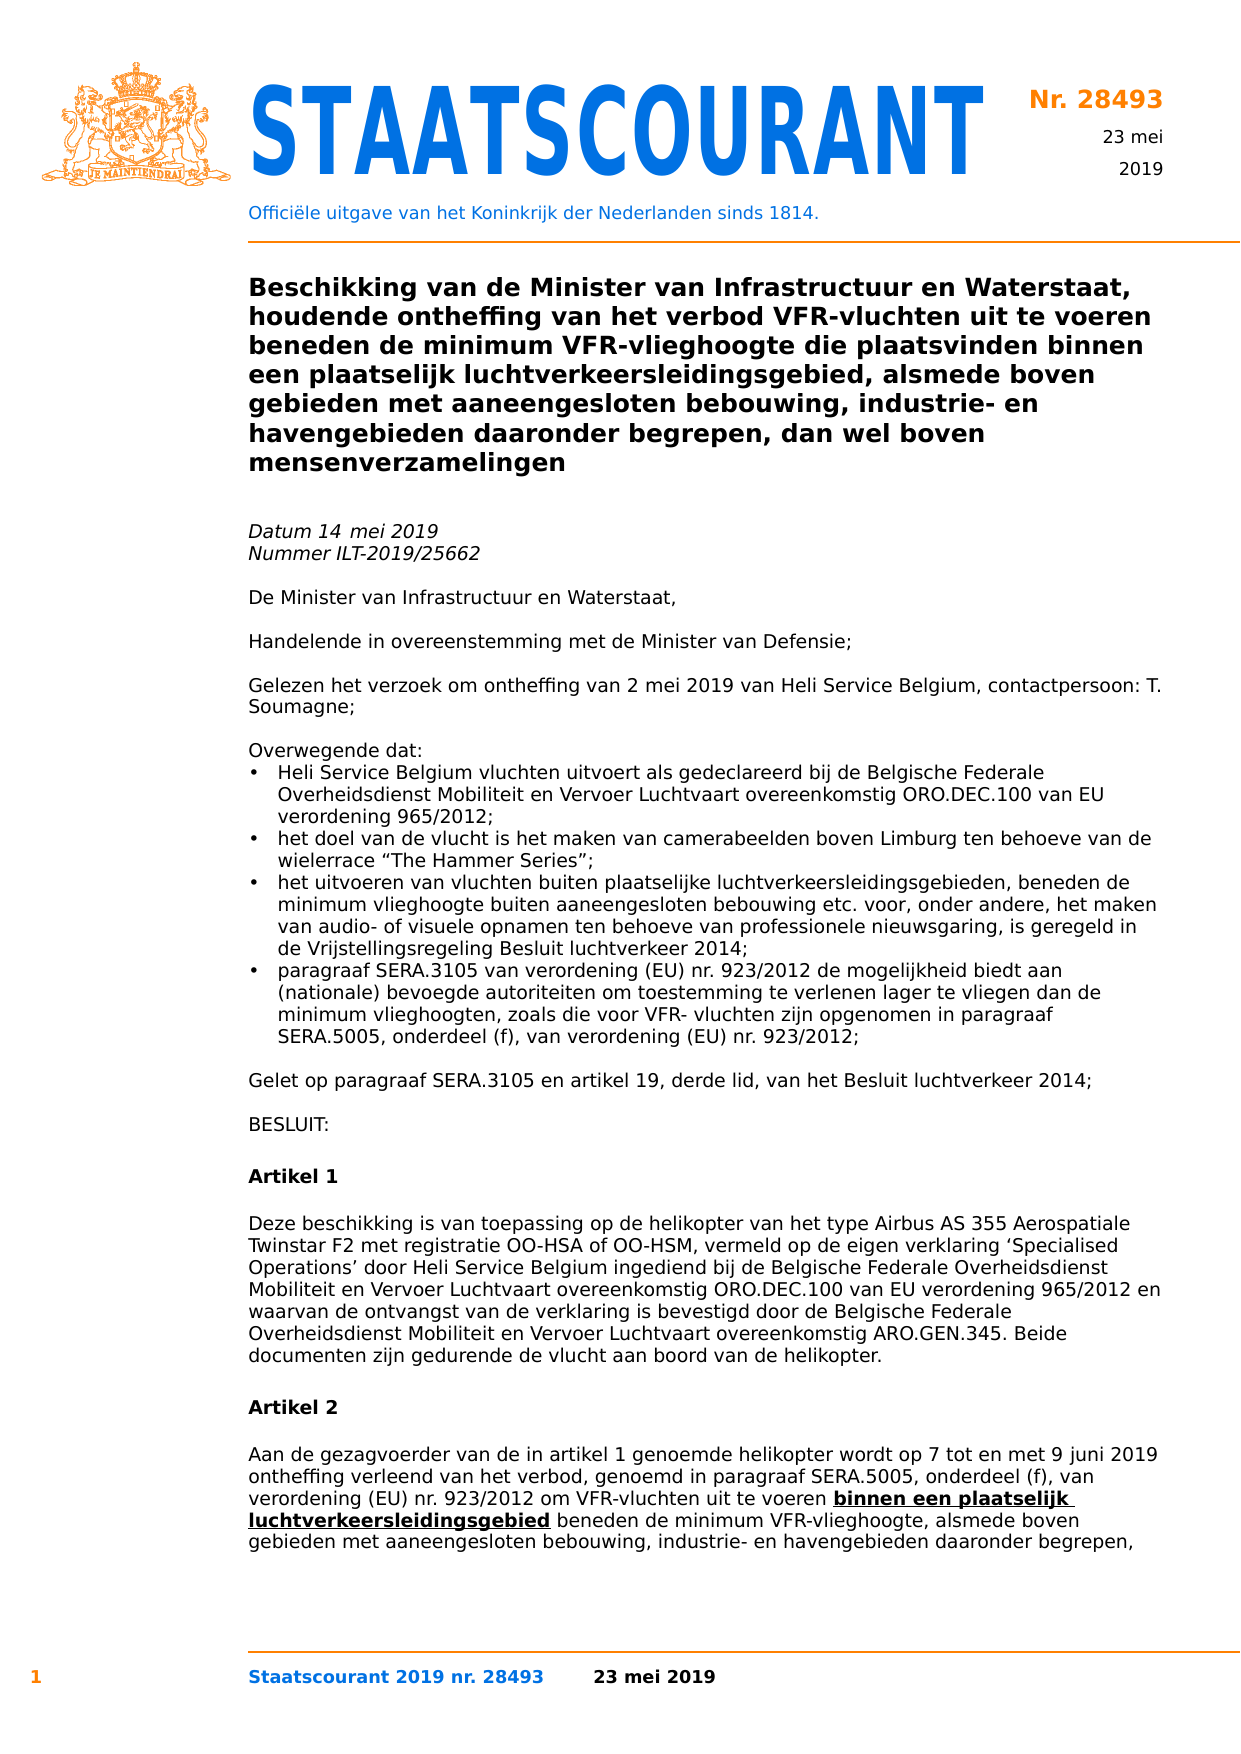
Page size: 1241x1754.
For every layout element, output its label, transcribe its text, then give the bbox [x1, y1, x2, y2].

text • paragraaf SERA.3105 van verordening (EU) nr. 923/2012 de mogelijkheid biedt aan (nationale) bevoegde autoriteiten om toestemming te verlenen lager te vliegen dan de minimum vlieghoogten, zoals die voor VFR- vluchten zijn opgenomen in paragraaf SERA.5005, onderdeel (f), van verordening (EU) nr. 923/2012; [248, 960, 1163, 1048]
text BESLUIT: [248, 1114, 1163, 1136]
text Deze beschikking is van toepassing op de helikopter van het type Airbus AS 355 Aerospatiale Twinstar F2 met registratie OO-HSA of OO-HSM, vermeld op de eigen verklaring ‘Specialised Operations’ door Heli Service Belgium ingediend bij de Belgische Federale Overheidsdienst Mobiliteit en Vervoer Luchtvaart overeenkomstig ORO.DEC.100 van EU verordening 965/2012 en waarvan de ontvangst van de verklaring is bevestigd door de Belgische Federale Overheidsdienst Mobiliteit en Vervoer Luchtvaart overeenkomstig ARO.GEN.345. Beide documenten zijn gedurende de vlucht aan boord van de helikopter. [248, 1213, 1163, 1367]
table_header [25, 62, 248, 241]
text • het uitvoeren van vluchten buiten plaatselijke luchtverkeersleidingsgebieden, beneden de minimum vlieghoogte buiten aaneengesloten bebouwing etc. voor, onder andere, het maken van audio- of visuele opnamen ten behoeve van professionele nieuwsgaring, is geregeld in de Vrijstellingsregeling Besluit luchtverkeer 2014; [248, 872, 1163, 960]
text Handelende in overeenstemming met de Minister van Defensie; [248, 631, 1163, 653]
table_cell 23 mei [998, 121, 1240, 153]
table_cell Officiële uitgave van het Koninkrijk der Nederlanden sinds 1814. [248, 203, 1240, 241]
subtitle Beschikking van de Minister van Infrastructuur en Waterstaat, houdende ontheffing van het verbod VFR-vluchten uit te voeren beneden de minimum VFR-vlieghoogte die plaatsvinden binnen een plaatselijk luchtverkeersleidingsgebied, alsmede boven gebieden met aaneengesloten bebouwing, industrie- en havengebieden daaronder begrepen, dan wel boven mensenverzamelingen [248, 273, 1163, 477]
text Aan de gezagvoerder van de in artikel 1 genoemde helikopter wordt op 7 tot en met 9 juni 2019 ontheffing verleend van het verbod, genoemd in paragraaf SERA.5005, onderdeel (f), van verordening (EU) nr. 923/2012 om VFR-vluchten uit te voeren binnen een plaatselijk luchtverkeersleidingsgebied beneden de minimum VFR-vlieghoogte, alsmede boven gebieden met aaneengesloten bebouwing, industrie- en havengebieden daaronder begrepen, [248, 1443, 1163, 1553]
text Datum 14 mei 2019 [248, 521, 1163, 543]
table_header Nr. 28493 [998, 62, 1240, 121]
text Gelezen het verzoek om ontheffing van 2 mei 2019 van Heli Service Belgium, contactpersoon: T. Soumagne; [248, 674, 1163, 718]
text Nummer ILT-2019/25662 [248, 543, 1163, 565]
text De Minister van Infrastructuur en Waterstaat, [248, 587, 1163, 609]
table_cell 2019 [998, 153, 1240, 203]
subtitle Artikel 2 [248, 1397, 1163, 1418]
text • het doel van de vlucht is het maken van camerabeelden boven Limburg ten behoeve van de wielerrace “The Hammer Series”; [248, 828, 1163, 872]
picture [41, 62, 231, 186]
text • Heli Service Belgium vluchten uitvoert als gedeclareerd bij de Belgische Federale Overheidsdienst Mobiliteit en Vervoer Luchtvaart overeenkomstig ORO.DEC.100 van EU verordening 965/2012; [248, 762, 1163, 828]
text Gelet op paragraaf SERA.3105 en artikel 19, derde lid, van het Besluit luchtverkeer 2014; [248, 1070, 1163, 1092]
subtitle Artikel 1 [248, 1166, 1163, 1188]
text Overwegende dat: [248, 740, 1163, 762]
table_header STAATSCOURANT [248, 62, 998, 203]
